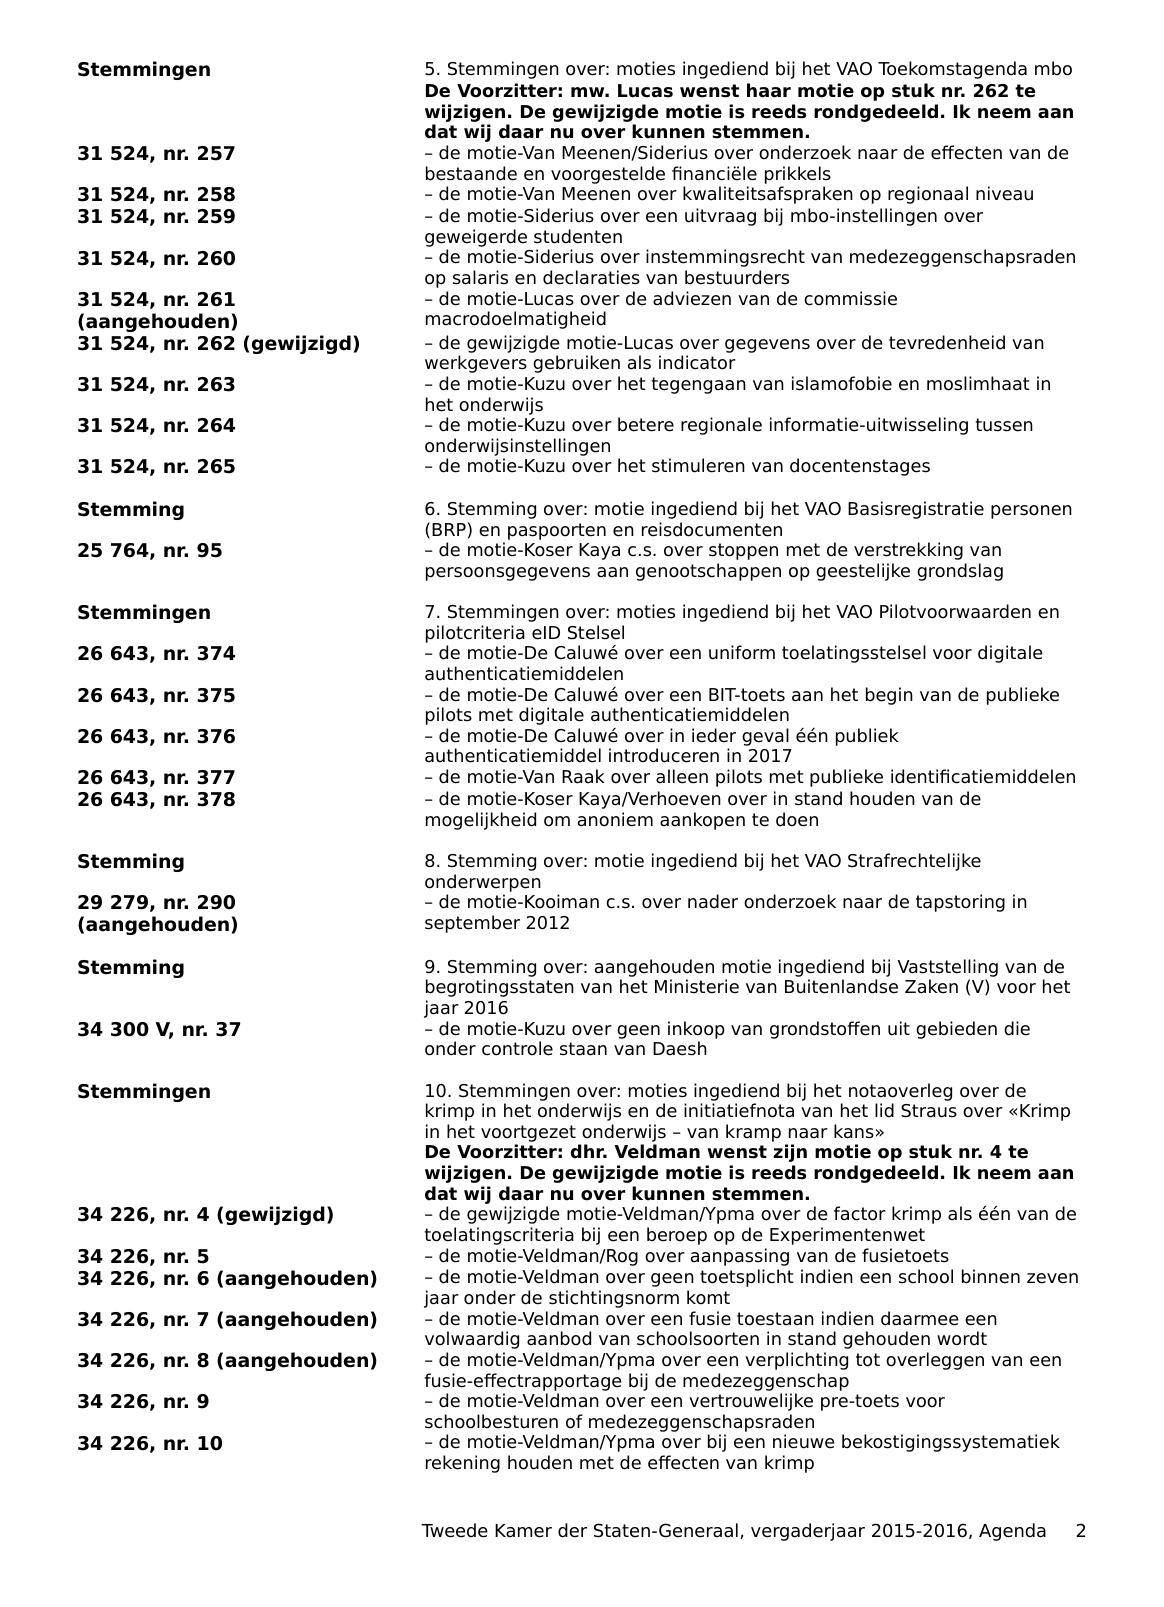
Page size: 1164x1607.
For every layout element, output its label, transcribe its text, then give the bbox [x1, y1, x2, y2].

table_cell [77, 1143, 401, 1204]
table_cell [401, 1019, 418, 1060]
table_cell 34 226, nr. 6 (aangehouden) [77, 1268, 401, 1309]
table_cell – de motie-Veldman/Ypma over een verplichting tot overleggen van een fusie-effectrapportage bij de medezeggenschap [418, 1350, 1087, 1391]
table_cell [401, 581, 418, 602]
table_cell [418, 830, 1087, 851]
table_cell – de motie-Siderius over instemmingsrecht van medezeggenschapsraden op salaris en declaraties van bestuurders [418, 248, 1087, 289]
table_cell [401, 957, 418, 1019]
table_cell [77, 478, 401, 499]
table_cell 8. Stemming over: motie ingediend bij het VAO Strafrechtelijke onderwerpen [418, 851, 1087, 892]
table_cell 31 524, nr. 262 (gewijzigd) [77, 333, 401, 374]
table_cell [401, 767, 418, 789]
table_cell [401, 1081, 418, 1142]
table_cell 26 643, nr. 376 [77, 726, 401, 767]
table_cell De Voorzitter: dhr. Veldman wenst zijn motie op stuk nr. 4 te wijzigen. De gewijzigde motie is reeds rondgedeeld. Ik neem aan dat wij daar nu over kunnen stemmen. [418, 1143, 1087, 1204]
table_cell 26 643, nr. 378 [77, 789, 401, 830]
table_cell [77, 936, 401, 957]
table_cell [77, 1060, 401, 1081]
table_cell [77, 81, 401, 143]
table_cell 29 279, nr. 290 (aangehouden) [77, 892, 401, 936]
table_cell – de motie-Van Meenen over kwaliteitsafspraken op regionaal niveau [418, 184, 1087, 206]
table_cell [401, 1204, 418, 1246]
table_cell De Voorzitter: mw. Lucas wenst haar motie op stuk nr. 262 te wijzigen. De gewijzigde motie is reeds rondgedeeld. Ik neem aan dat wij daar nu over kunnen stemmen. [418, 81, 1087, 143]
table_cell 34 226, nr. 10 [77, 1433, 401, 1474]
table_cell 31 524, nr. 261 (aangehouden) [77, 289, 401, 333]
table_cell [401, 1350, 418, 1391]
table_cell [401, 1391, 418, 1432]
table_cell – de gewijzigde motie-Veldman/Ypma over de factor krimp als één van de toelatingscriteria bij een beroep op de Experimentenwet [418, 1204, 1087, 1246]
table_cell 7. Stemmingen over: moties ingediend bij het VAO Pilotvoorwaarden en pilotcriteria eID Stelsel [418, 602, 1087, 643]
table_cell – de motie-De Caluwé over een uniform toelatingsstelsel voor digitale authenticatiemiddelen [418, 643, 1087, 684]
table_cell – de motie-Kuzu over geen inkoop van grondstoffen uit gebieden die onder controle staan van Daesh [418, 1019, 1087, 1060]
table_cell [401, 685, 418, 726]
table_cell [401, 415, 418, 456]
table_cell [418, 581, 1087, 602]
table_cell Stemming [77, 499, 401, 540]
table_cell – de motie-Veldman over geen toetsplicht indien een school binnen zeven jaar onder de stichtingsnorm komt [418, 1268, 1087, 1309]
table_cell [401, 59, 418, 81]
table_cell – de motie-De Caluwé over een BIT-toets aan het begin van de publieke pilots met digitale authenticatiemiddelen [418, 685, 1087, 726]
table_cell [401, 184, 418, 206]
table_cell [401, 289, 418, 333]
table_cell [401, 892, 418, 936]
table_cell 31 524, nr. 259 [77, 206, 401, 247]
table_cell 34 226, nr. 7 (aangehouden) [77, 1309, 401, 1350]
table_cell 26 643, nr. 374 [77, 643, 401, 684]
table_cell Stemmingen [77, 1081, 401, 1142]
table_cell [401, 726, 418, 767]
table_cell 34 226, nr. 8 (aangehouden) [77, 1350, 401, 1391]
table_cell – de motie-Kuzu over het tegengaan van islamofobie en moslimhaat in het onderwijs [418, 374, 1087, 415]
table_cell 31 524, nr. 260 [77, 248, 401, 289]
table_cell – de motie-Lucas over de adviezen van de commissie macrodoelmatigheid [418, 289, 1087, 333]
table_cell – de motie-Kuzu over betere regionale informatie-uitwisseling tussen onderwijsinstellingen [418, 415, 1087, 456]
table_cell [401, 1309, 418, 1350]
table_cell [418, 936, 1087, 957]
table_cell 25 764, nr. 95 [77, 540, 401, 581]
table_cell – de motie-De Caluwé over in ieder geval één publiek authenticatiemiddel introduceren in 2017 [418, 726, 1087, 767]
table_cell [418, 1060, 1087, 1081]
table_cell [401, 643, 418, 684]
table_cell [401, 789, 418, 830]
table_cell 34 300 V, nr. 37 [77, 1019, 401, 1060]
table_cell – de motie-Van Raak over alleen pilots met publieke identificatiemiddelen [418, 767, 1087, 789]
table_cell – de motie-Kuzu over het stimuleren van docentenstages [418, 456, 1087, 478]
table_cell 31 524, nr. 264 [77, 415, 401, 456]
table_cell – de motie-Veldman over een fusie toestaan indien daarmee een volwaardig aanbod van schoolsoorten in stand gehouden wordt [418, 1309, 1087, 1350]
table_cell [401, 374, 418, 415]
table_cell 26 643, nr. 377 [77, 767, 401, 789]
table_cell 31 524, nr. 258 [77, 184, 401, 206]
table_cell [418, 478, 1087, 499]
table_cell – de motie-Veldman/Rog over aanpassing van de fusietoets [418, 1246, 1087, 1267]
table_cell – de motie-Kooiman c.s. over nader onderzoek naar de tapstoring in september 2012 [418, 892, 1087, 936]
table_cell 31 524, nr. 265 [77, 456, 401, 478]
table_cell Stemming [77, 851, 401, 892]
table_cell [401, 851, 418, 892]
table_cell 34 226, nr. 5 [77, 1246, 401, 1267]
table_cell – de motie-Koser Kaya c.s. over stoppen met de verstrekking van persoonsgegevens aan genootschappen op geestelijke grondslag [418, 540, 1087, 581]
table_cell [77, 830, 401, 851]
table_cell 9. Stemming over: aangehouden motie ingediend bij Vaststelling van de begrotingsstaten van het Ministerie van Buitenlandse Zaken (V) voor het jaar 2016 [418, 957, 1087, 1019]
table_cell [401, 1143, 418, 1204]
table_cell [401, 830, 418, 851]
table_cell [401, 1433, 418, 1474]
table_cell [401, 81, 418, 143]
table_cell 5. Stemmingen over: moties ingediend bij het VAO Toekomstagenda mbo [418, 59, 1087, 81]
table_cell 34 226, nr. 9 [77, 1391, 401, 1432]
table_cell [401, 478, 418, 499]
table_cell Stemmingen [77, 59, 401, 81]
table_cell [401, 248, 418, 289]
table_cell 26 643, nr. 375 [77, 685, 401, 726]
table_cell [401, 206, 418, 247]
table_cell – de motie-Siderius over een uitvraag bij mbo-instellingen over geweigerde studenten [418, 206, 1087, 247]
table_cell [401, 456, 418, 478]
table_cell [401, 1060, 418, 1081]
table_cell – de gewijzigde motie-Lucas over gegevens over de tevredenheid van werkgevers gebruiken als indicator [418, 333, 1087, 374]
table_cell 10. Stemmingen over: moties ingediend bij het notaoverleg over de krimp in het onderwijs en de initiatiefnota van het lid Straus over «Krimp in het voortgezet onderwijs – van kramp naar kans» [418, 1081, 1087, 1142]
table_cell Stemming [77, 957, 401, 1019]
table_cell – de motie-Veldman over een vertrouwelijke pre-toets voor schoolbesturen of medezeggenschapsraden [418, 1391, 1087, 1432]
table_cell [401, 602, 418, 643]
table_cell [401, 1268, 418, 1309]
table_cell [77, 581, 401, 602]
table_cell 6. Stemming over: motie ingediend bij het VAO Basisregistratie personen (BRP) en paspoorten en reisdocumenten [418, 499, 1087, 540]
table_cell [401, 936, 418, 957]
table_cell 34 226, nr. 4 (gewijzigd) [77, 1204, 401, 1246]
table_cell [401, 499, 418, 540]
table_cell – de motie-Veldman/Ypma over bij een nieuwe bekostigingssystematiek rekening houden met de effecten van krimp [418, 1433, 1087, 1474]
table_cell 31 524, nr. 257 [77, 143, 401, 184]
table_cell – de motie-Van Meenen/Siderius over onderzoek naar de effecten van de bestaande en voorgestelde financiële prikkels [418, 143, 1087, 184]
table_cell Stemmingen [77, 602, 401, 643]
table_cell – de motie-Koser Kaya/Verhoeven over in stand houden van de mogelijkheid om anoniem aankopen te doen [418, 789, 1087, 830]
table_cell [401, 143, 418, 184]
table_cell [401, 333, 418, 374]
table_cell 31 524, nr. 263 [77, 374, 401, 415]
table_cell [401, 540, 418, 581]
table_cell [401, 1246, 418, 1267]
